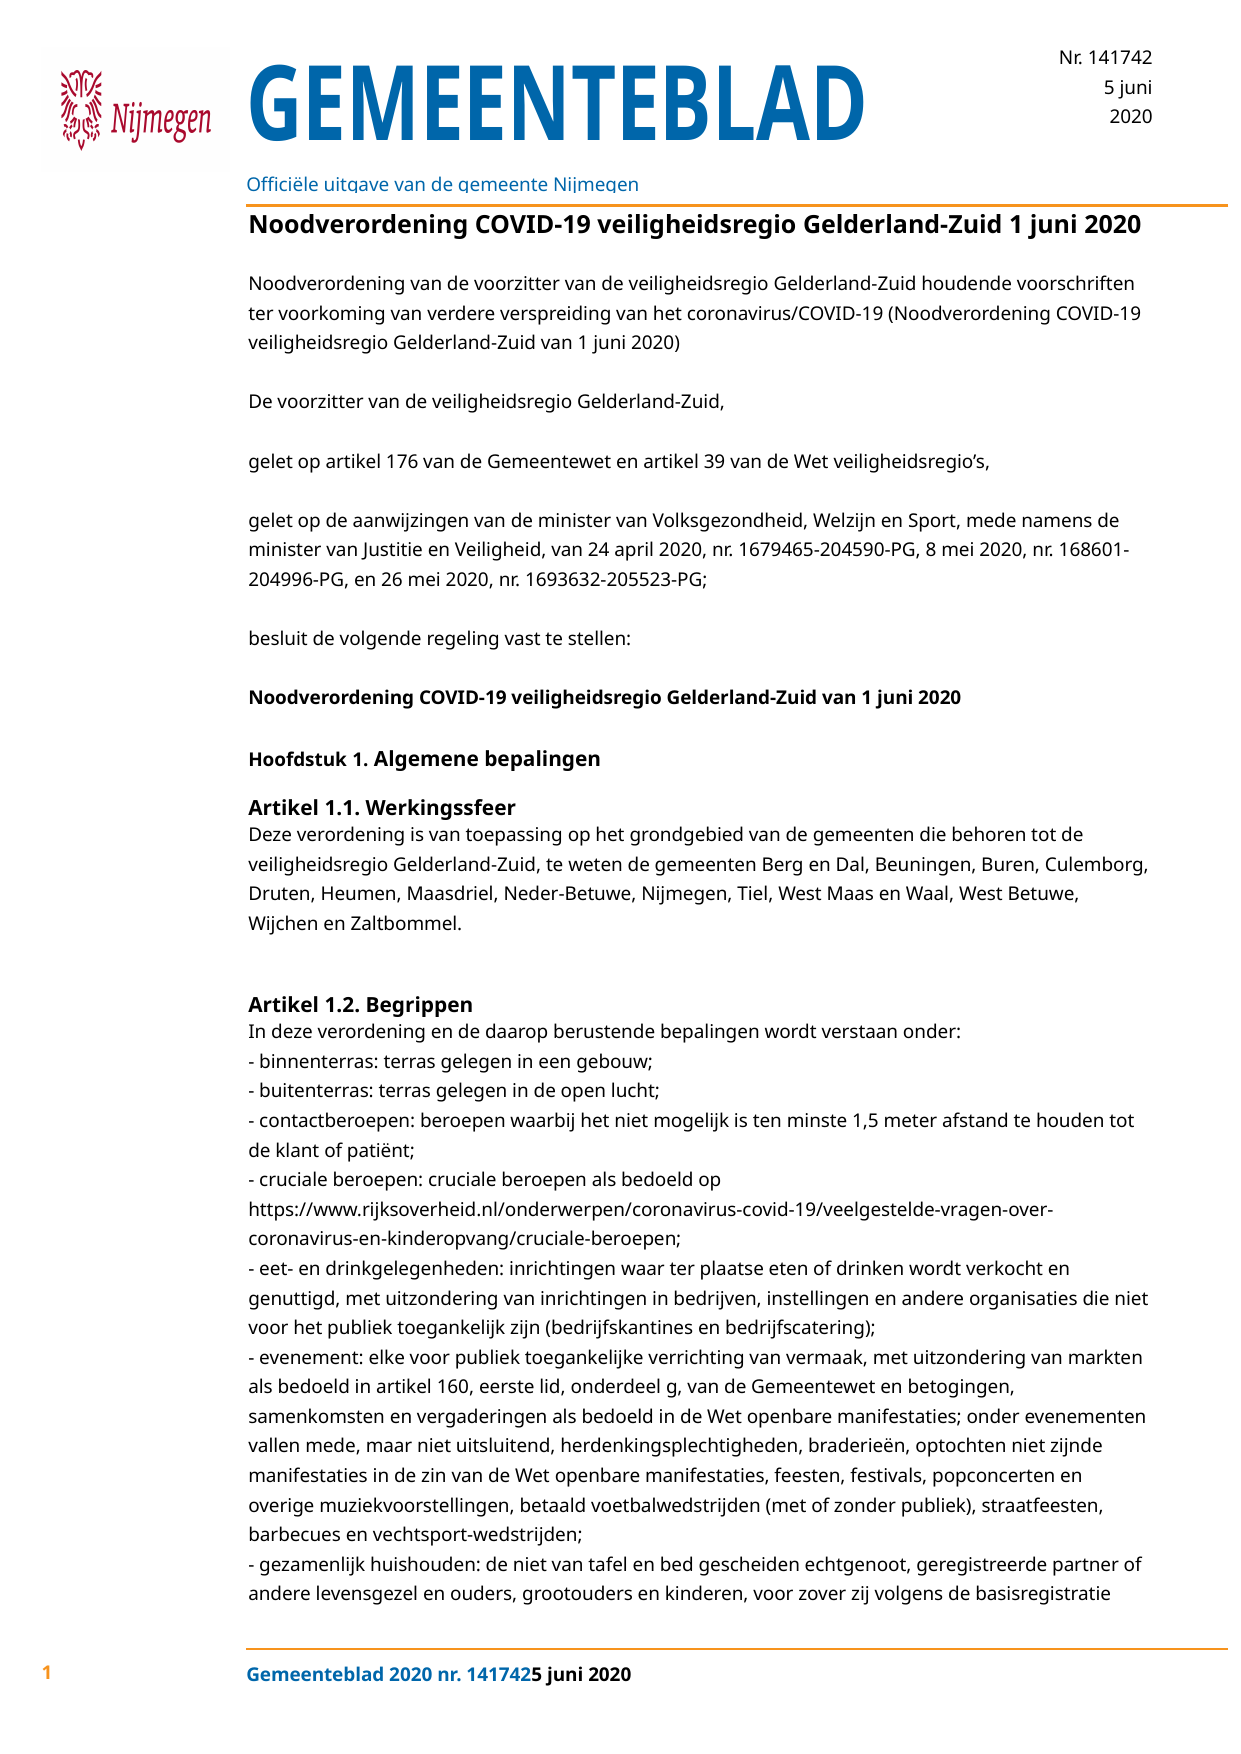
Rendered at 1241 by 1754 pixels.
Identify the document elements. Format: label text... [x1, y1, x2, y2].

text Artikel 1.1. Werkingssfeer [248, 793, 1152, 821]
text gelet op de aanwijzingen van de minister van Volksgezondheid, Welzijn en Sport, mede namens de minister van Justitie en Veiligheid, van 24 april 2020, nr. 1679465-204590-PG, 8 mei 2020, nr. 168601-204996-PG, en 26 mei 2020, nr. 1693632-205523-PG; [248, 507, 1152, 592]
text - binnenterras: terras gelegen in een gebouw; [248, 1048, 1152, 1074]
text - gezamenlijk huishouden: de niet van tafel en bed gescheiden echtgenoot, geregistreerde partner of andere levensgezel en ouders, grootouders en kinderen, voor zover zij volgens de basisregistratie [248, 1551, 1152, 1606]
text Noodverordening COVID-19 veiligheidsregio Gelderland-Zuid van 1 juni 2020 [248, 684, 1152, 710]
text Noodverordening COVID-19 veiligheidsregio Gelderland-Zuid 1 juni 2020 [248, 207, 1152, 241]
text - eet- en drinkgelegenheden: inrichtingen waar ter plaatse eten of drinken wordt verkocht en genuttigd, met uitzondering van inrichtingen in bedrijven, instellingen en andere organisaties die niet voor het publiek toegankelijk zijn (bedrijfskantines en bedrijfscatering); [248, 1255, 1152, 1340]
text Hoofdstuk 1. Algemene bepalingen [248, 744, 1152, 772]
picture [41, 47, 231, 172]
text - buitenterras: terras gelegen in de open lucht; [248, 1078, 1152, 1103]
text In deze verordening en de daarop berustende bepalingen wordt verstaan onder: [248, 1018, 1152, 1044]
text Noodverordening van de voorzitter van de veiligheidsregio Gelderland-Zuid houdende voorschriften ter voorkoming van verdere verspreiding van het coronavirus/COVID-19 (Noodverordening COVID-19 veiligheidsregio Gelderland-Zuid van 1 juni 2020) [248, 270, 1152, 355]
text - contactberoepen: beroepen waarbij het niet mogelijk is ten minste 1,5 meter afstand te houden tot de klant of patiënt; [248, 1107, 1152, 1163]
text - evenement: elke voor publiek toegankelijke verrichting van vermaak, met uitzondering van markten als bedoeld in artikel 160, eerste lid, onderdeel g, van de Gemeentewet en betogingen, samenkomsten en vergaderingen als bedoeld in de Wet openbare manifestaties; onder evenementen vallen mede, maar niet uitsluitend, herdenkingsplechtigheden, braderieën, optochten niet zijnde manifestaties in de zin van de Wet openbare manifestaties, feesten, festivals, popconcerten en overige muziekvoorstellingen, betaald voetbalwedstrijden (met of zonder publiek), straatfeesten, barbecues en vechtsport-wedstrijden; [248, 1344, 1152, 1547]
text De voorzitter van de veiligheidsregio Gelderland-Zuid, [248, 389, 1152, 414]
text Artikel 1.2. Begrippen [248, 990, 1152, 1018]
text - cruciale beroepen: cruciale beroepen als bedoeld op https://www.rijksoverheid.nl/onderwerpen/coronavirus-covid-19/veelgestelde-vragen-over-coronavirus-en-kinderopvang/cruciale-beroepen; [248, 1166, 1152, 1251]
text besluit de volgende regeling vast te stellen: [248, 625, 1152, 651]
text gelet op artikel 176 van de Gemeentewet en artikel 39 van de Wet veiligheidsregio’s, [248, 448, 1152, 473]
text Deze verordening is van toepassing op het grondgebied van de gemeenten die behoren tot de veiligheidsregio Gelderland-Zuid, te weten de gemeenten Berg en Dal, Beuningen, Buren, Culemborg, Druten, Heumen, Maasdriel, Neder-Betuwe, Nijmegen, Tiel, West Maas en Waal, West Betuwe, Wijchen en Zaltbommel. [248, 821, 1152, 936]
